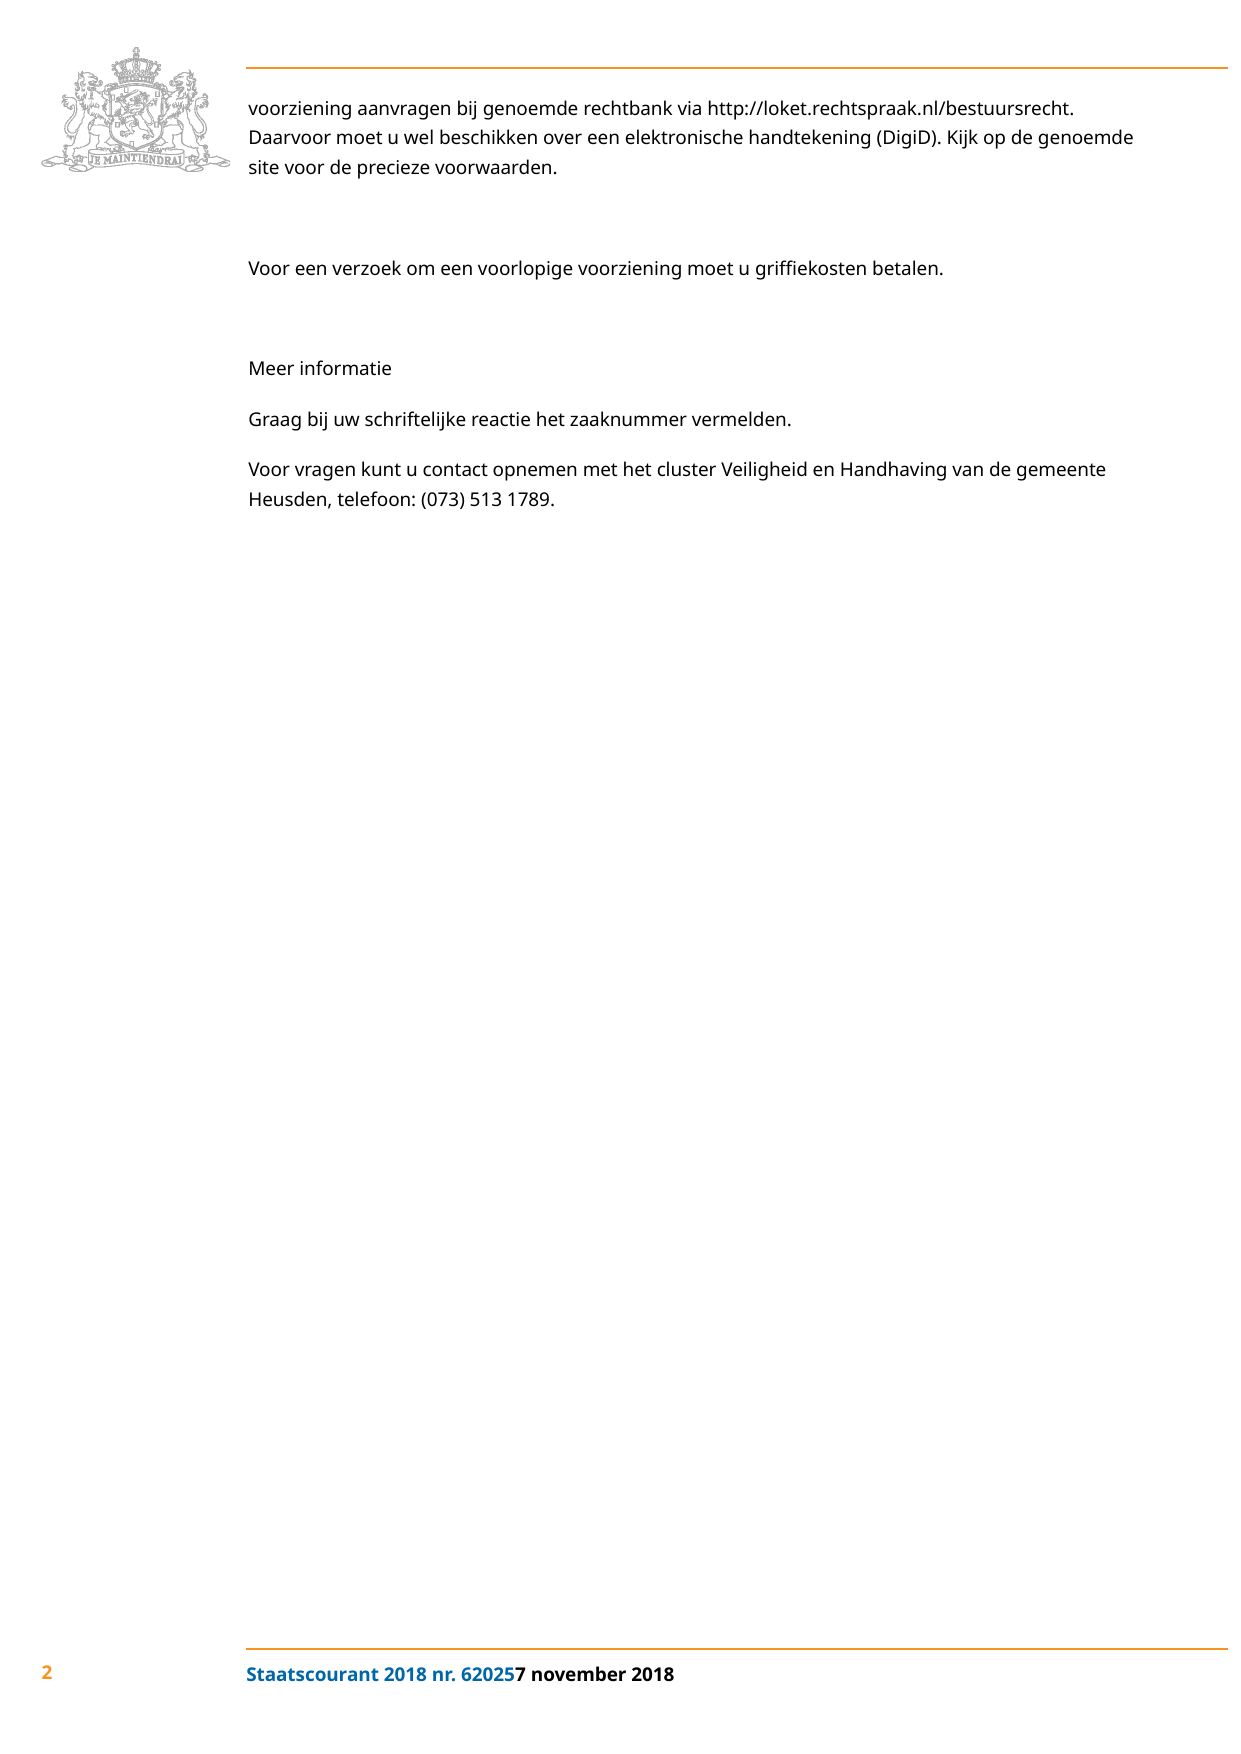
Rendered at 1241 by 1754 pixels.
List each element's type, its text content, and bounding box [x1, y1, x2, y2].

text Voor vragen kunt u contact opnemen met het cluster Veiligheid en Handhaving van de gemeente Heusden, telefoon: (073) 513 1789. [248, 456, 1152, 512]
text Meer informatie [248, 356, 1152, 381]
text voorziening aanvragen bij genoemde rechtbank via http://loket.rechtspraak.nl/bestuursrecht. Daarvoor moet u wel beschikken over een elektronische handtekening (DigiD). Kijk op de genoemde site voor de precieze voorwaarden. [248, 95, 1152, 180]
text Voor een verzoek om een voorlopige voorziening moet u griffiekosten betalen. [248, 255, 1152, 281]
picture [41, 47, 231, 172]
text Graag bij uw schriftelijke reactie het zaaknummer vermelden. [248, 406, 1152, 432]
